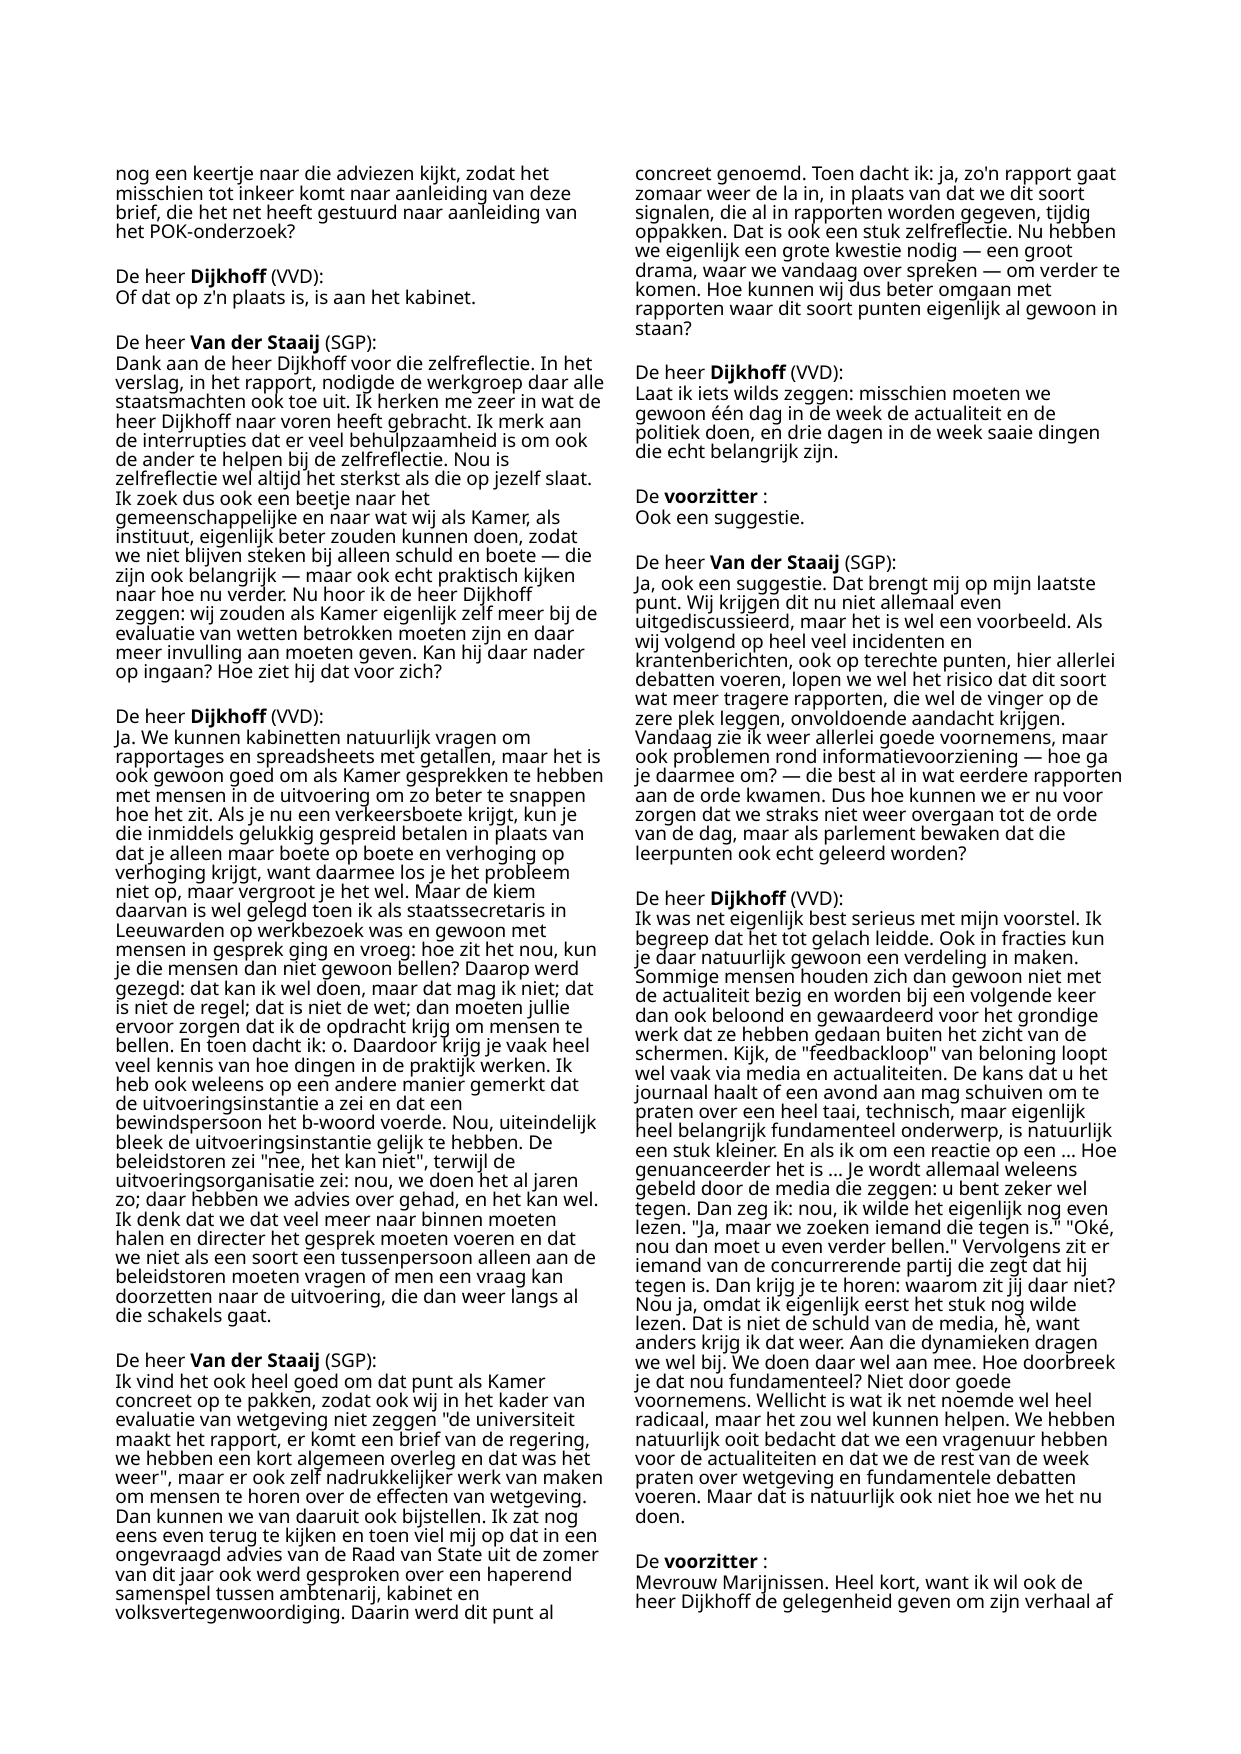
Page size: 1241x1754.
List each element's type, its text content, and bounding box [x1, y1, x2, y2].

text De heer Dijkhoff (VVD): [115, 703, 605, 729]
text nog een keertje naar die adviezen kijkt, zodat het misschien tot inkeer komt naar aanleiding van deze brief, die het net heeft gestuurd naar aanleiding van het POK-onderzoek? [115, 165, 605, 242]
text Ook een suggestie. [635, 509, 1125, 528]
text Of dat op z'n plaats is, is aan het kabinet. [115, 289, 605, 308]
text Ik was net eigenlijk best serieus met mijn voorstel. Ik begreep dat het tot gelach leidde. Ook in fracties kun je daar natuurlijk gewoon een verdeling in maken. Sommige mensen houden zich dan gewoon niet met de actualiteit bezig en worden bij een volgende keer dan ook beloond en gewaardeerd voor het grondige werk dat ze hebben gedaan buiten het zicht van de schermen. Kijk, de "feedbackloop" van beloning loopt wel vaak via media en actualiteiten. De kans dat u het journaal haalt of een avond aan mag schuiven om te praten over een heel taai, technisch, maar eigenlijk heel belangrijk fundamenteel onderwerp, is natuurlijk een stuk kleiner. En als ik om een reactie op een … Hoe genuanceerder het is … Je wordt allemaal weleens gebeld door de media die zeggen: u bent zeker wel tegen. Dan zeg ik: nou, ik wilde het eigenlijk nog even lezen. "Ja, maar we zoeken iemand die tegen is." "Oké, nou dan moet u even verder bellen." Vervolgens zit er iemand van de concurrerende partij die zegt dat hij tegen is. Dan krijg je te horen: waarom zit jij daar niet? Nou ja, omdat ik eigenlijk eerst het stuk nog wilde lezen. Dat is niet de schuld van de media, hè, want anders krijg ik dat weer. Aan die dynamieken dragen we wel bij. We doen daar wel aan mee. Hoe doorbreek je dat nou fundamenteel? Niet door goede voornemens. Wellicht is wat ik net noemde wel heel radicaal, maar het zou wel kunnen helpen. We hebben natuurlijk ooit bedacht dat we een vragenuur hebben voor de actualiteiten en dat we de rest van de week praten over wetgeving en fundamentele debatten voeren. Maar dat is natuurlijk ook niet hoe we het nu doen. [635, 910, 1125, 1527]
text Ja, ook een suggestie. Dat brengt mij op mijn laatste punt. Wij krijgen dit nu niet allemaal even uitgediscussieerd, maar het is wel een voorbeeld. Als wij volgend op heel veel incidenten en krantenberichten, ook op terechte punten, hier allerlei debatten voeren, lopen we wel het risico dat dit soort wat meer tragere rapporten, die wel de vinger op de zere plek leggen, onvoldoende aandacht krijgen. Vandaag zie ik weer allerlei goede voornemens, maar ook problemen rond informatievoorziening — hoe ga je daarmee om? — die best al in wat eerdere rapporten aan de orde kwamen. Dus hoe kunnen we er nu voor zorgen dat we straks niet weer overgaan tot de orde van de dag, maar als parlement bewaken dat die leerpunten ook echt geleerd worden? [635, 575, 1125, 864]
text De heer Dijkhoff (VVD): [635, 885, 1125, 910]
text concreet genoemd. Toen dacht ik: ja, zo'n rapport gaat zomaar weer de la in, in plaats van dat we dit soort signalen, die al in rapporten worden gegeven, tijdig oppakken. Dat is ook een stuk zelfreflectie. Nu hebben we eigenlijk een grote kwestie nodig — een groot drama, waar we vandaag over spreken — om verder te komen. Hoe kunnen wij dus beter omgaan met rapporten waar dit soort punten eigenlijk al gewoon in staan? [635, 165, 1125, 339]
text De heer Dijkhoff (VVD): [635, 359, 1125, 385]
text Mevrouw Marijnissen. Heel kort, want ik wil ook de heer Dijkhoff de gelegenheid geven om zijn verhaal af [635, 1574, 1125, 1612]
text De heer Dijkhoff (VVD): [115, 263, 605, 289]
text De heer Van der Staaij (SGP): [115, 1347, 605, 1373]
text Laat ik iets wilds zeggen: misschien moeten we gewoon één dag in de week de actualiteit en de politiek doen, en drie dagen in de week saaie dingen die echt belangrijk zijn. [635, 385, 1125, 462]
text De voorzitter : [635, 483, 1125, 509]
text De heer Van der Staaij (SGP): [635, 549, 1125, 575]
text Dank aan de heer Dijkhoff voor die zelfreflectie. In het verslag, in het rapport, nodigde de werkgroep daar alle staatsmachten ook toe uit. Ik herken me zeer in wat de heer Dijkhoff naar voren heeft gebracht. Ik merk aan de interrupties dat er veel behulpzaamheid is om ook de ander te helpen bij de zelfreflectie. Nou is zelfreflectie wel altijd het sterkst als die op jezelf slaat. Ik zoek dus ook een beetje naar het gemeenschappelijke en naar wat wij als Kamer, als instituut, eigenlijk beter zouden kunnen doen, zodat we niet blijven steken bij alleen schuld en boete — die zijn ook belangrijk — maar ook echt praktisch kijken naar hoe nu verder. Nu hoor ik de heer Dijkhoff zeggen: wij zouden als Kamer eigenlijk zelf meer bij de evaluatie van wetten betrokken moeten zijn en daar meer invulling aan moeten geven. Kan hij daar nader op ingaan? Hoe ziet hij dat voor zich? [115, 355, 605, 682]
text Ja. We kunnen kabinetten natuurlijk vragen om rapportages en spreadsheets met getallen, maar het is ook gewoon goed om als Kamer gesprekken te hebben met mensen in de uitvoering om zo beter te snappen hoe het zit. Als je nu een verkeersboete krijgt, kun je die inmiddels gelukkig gespreid betalen in plaats van dat je alleen maar boete op boete en verhoging op verhoging krijgt, want daarmee los je het probleem niet op, maar vergroot je het wel. Maar de kiem daarvan is wel gelegd toen ik als staatssecretaris in Leeuwarden op werkbezoek was en gewoon met mensen in gesprek ging en vroeg: hoe zit het nou, kun je die mensen dan niet gewoon bellen? Daarop werd gezegd: dat kan ik wel doen, maar dat mag ik niet; dat is niet de regel; dat is niet de wet; dan moeten jullie ervoor zorgen dat ik de opdracht krijg om mensen te bellen. En toen dacht ik: o. Daardoor krijg je vaak heel veel kennis van hoe dingen in de praktijk werken. Ik heb ook weleens op een andere manier gemerkt dat de uitvoeringsinstantie a zei en dat een bewindspersoon het b-woord voerde. Nou, uiteindelijk bleek de uitvoeringsinstantie gelijk te hebben. De beleidstoren zei "nee, het kan niet", terwijl de uitvoeringsorganisatie zei: nou, we doen het al jaren zo; daar hebben we advies over gehad, en het kan wel. Ik denk dat we dat veel meer naar binnen moeten halen en directer het gesprek moeten voeren en dat we niet als een soort een tussenpersoon alleen aan de beleidstoren moeten vragen of men een vraag kan doorzetten naar de uitvoering, die dan weer langs al die schakels gaat. [115, 729, 605, 1326]
text De heer Van der Staaij (SGP): [115, 329, 605, 355]
text De voorzitter : [635, 1548, 1125, 1574]
text Ik vind het ook heel goed om dat punt als Kamer concreet op te pakken, zodat ook wij in het kader van evaluatie van wetgeving niet zeggen "de universiteit maakt het rapport, er komt een brief van de regering, we hebben een kort algemeen overleg en dat was het weer", maar er ook zelf nadrukkelijker werk van maken om mensen te horen over de effecten van wetgeving. Dan kunnen we van daaruit ook bijstellen. Ik zat nog eens even terug te kijken en toen viel mij op dat in een ongevraagd advies van de Raad van State uit de zomer van dit jaar ook werd gesproken over een haperend samenspel tussen ambtenarij, kabinet en volksvertegenwoordiging. Daarin werd dit punt al [115, 1373, 605, 1623]
